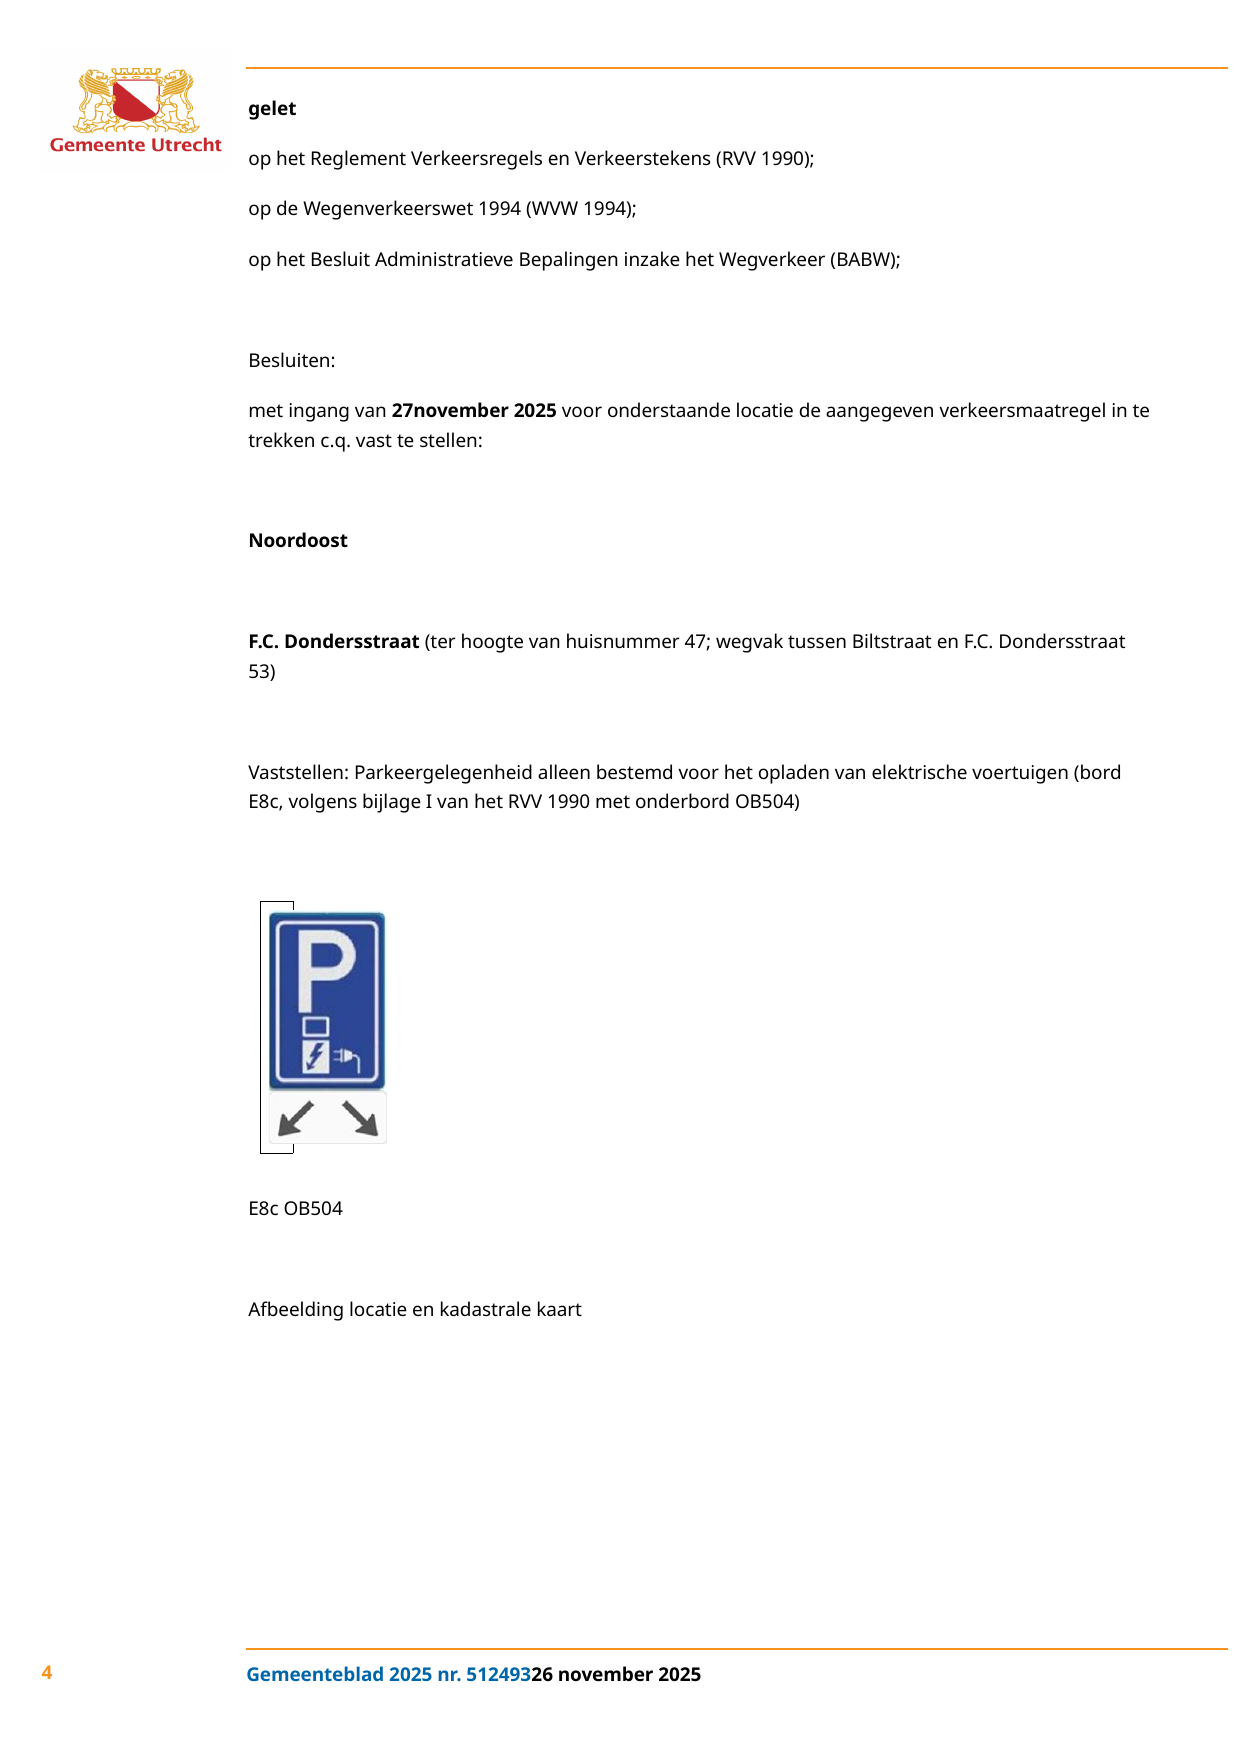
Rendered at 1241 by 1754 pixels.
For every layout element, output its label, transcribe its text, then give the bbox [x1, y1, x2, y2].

text op de Wegenverkeerswet 1994 (WVW 1994); [248, 196, 1152, 221]
text Afbeelding locatie en kadastrale kaart [248, 1296, 1152, 1322]
text op het Besluit Administratieve Bepalingen inzake het Wegverkeer (BABW); [248, 246, 1152, 272]
text op het Reglement Verkeersregels en Verkeerstekens (RVV 1990); [248, 145, 1152, 171]
text F.C. Dondersstraat (ter hoogte van huisnummer 47; wegvak tussen Biltstraat en F.C. Dondersstraat 53) [248, 628, 1152, 684]
text Noordoost [248, 528, 1152, 553]
text gelet [248, 95, 1152, 121]
picture [41, 47, 231, 172]
text met ingang van 27november 2025 voor onderstaande locatie de aangegeven verkeersmaatregel in te trekken c.q. vast te stellen: [248, 397, 1152, 453]
picture [268, 910, 387, 1144]
text Vaststellen: Parkeergelegenheid alleen bestemd voor het opladen van elektrische voertuigen (bord E8c, volgens bijlage I van het RVV 1990 met onderbord OB504) [248, 759, 1152, 814]
text Besluiten: [248, 347, 1152, 373]
text E8c OB504 [248, 1195, 1152, 1221]
